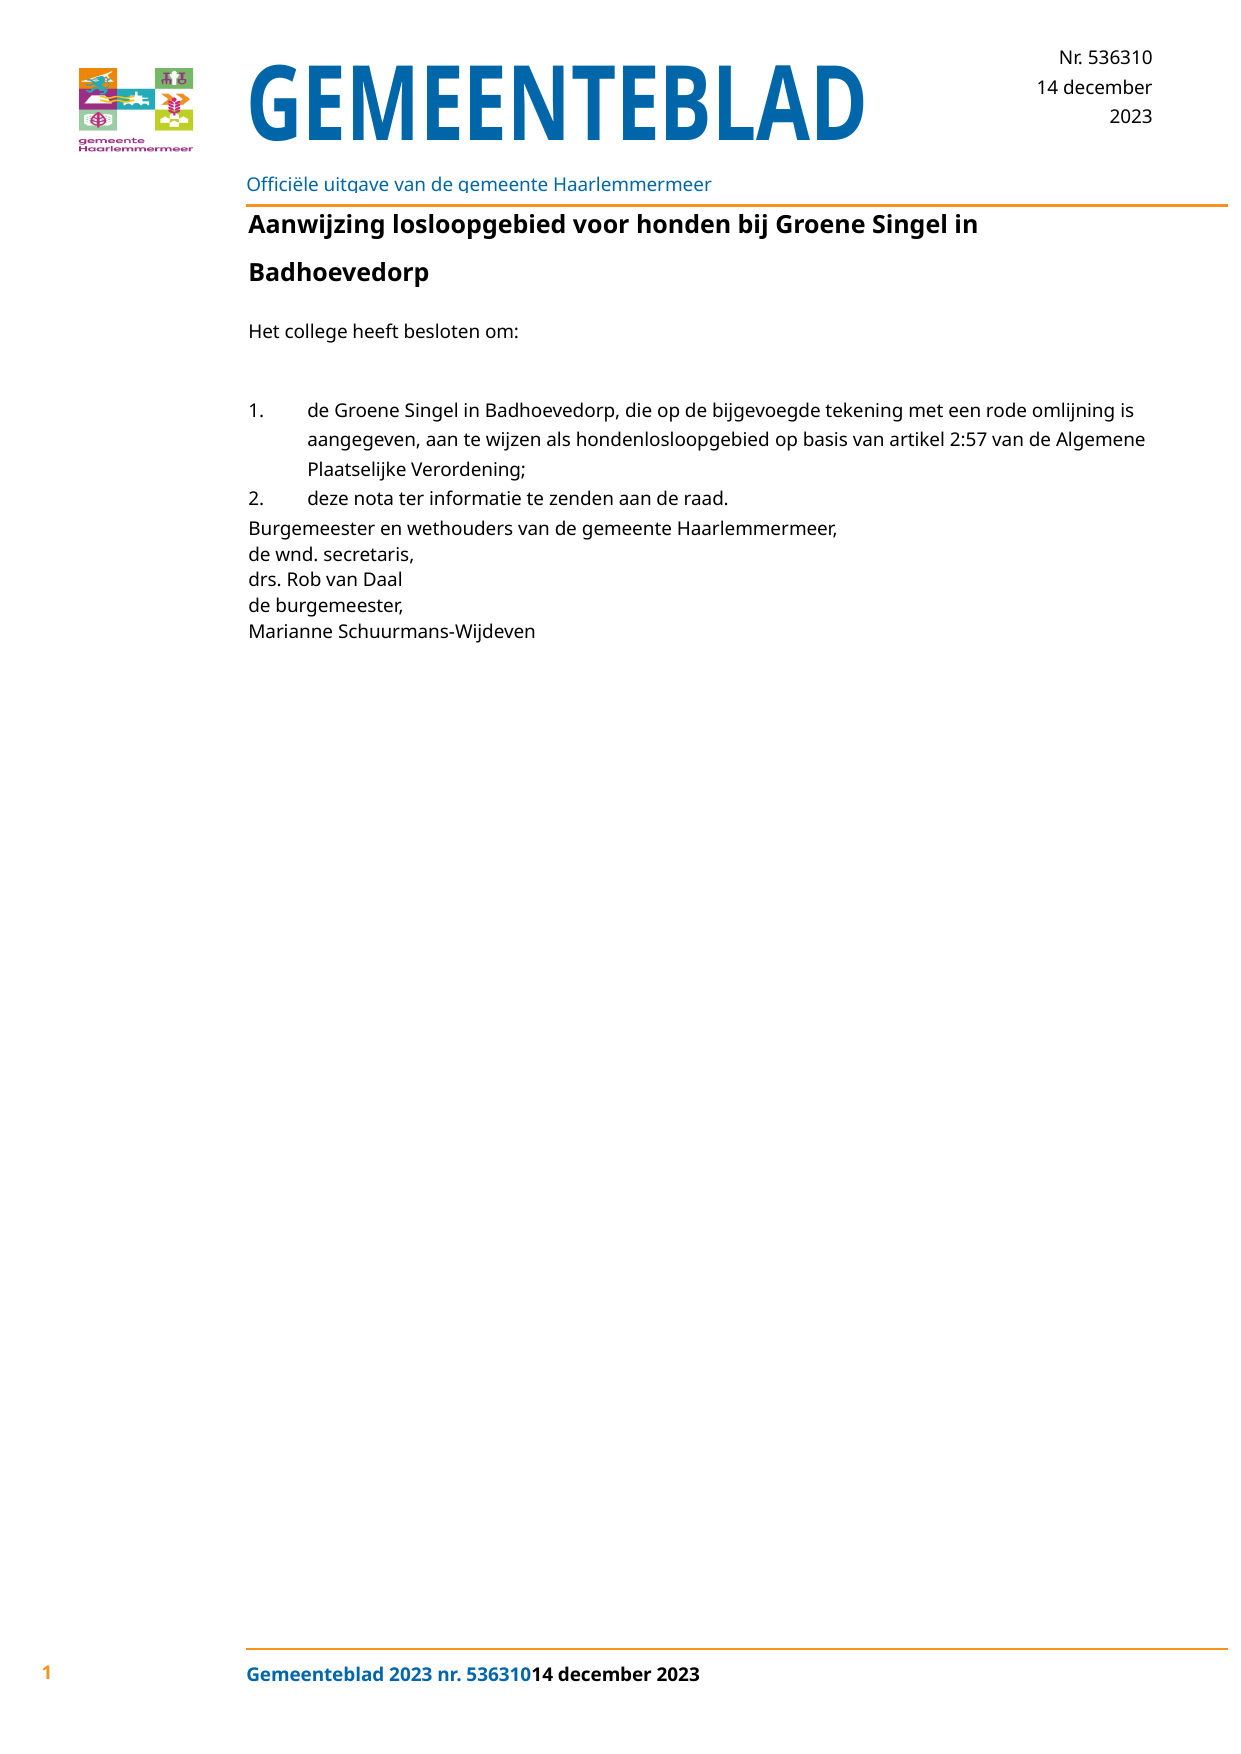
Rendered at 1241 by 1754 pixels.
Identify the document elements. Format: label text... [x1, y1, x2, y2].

picture [41, 47, 231, 172]
list deze nota ter informatie te zenden aan de raad. [248, 486, 1152, 511]
text Het college heeft besloten om: [248, 318, 1152, 344]
text Marianne Schuurmans-Wijdeven [248, 618, 1152, 644]
text Aanwijzing losloopgebied voor honden bij Groene Singel in Badhoevedorp [248, 207, 1152, 288]
text de wnd. secretaris, [248, 541, 1152, 567]
list de Groene Singel in Badhoevedorp, die op de bijgevoegde tekening met een rode omlijning is aangegeven, aan te wijzen als hondenlosloopgebied op basis van artikel 2:57 van de Algemene Plaatselijke Verordening; [248, 397, 1152, 482]
text drs. Rob van Daal [248, 567, 1152, 592]
text de burgemeester, [248, 592, 1152, 618]
text Burgemeester en wethouders van de gemeente Haarlemmermeer, [248, 515, 1152, 541]
